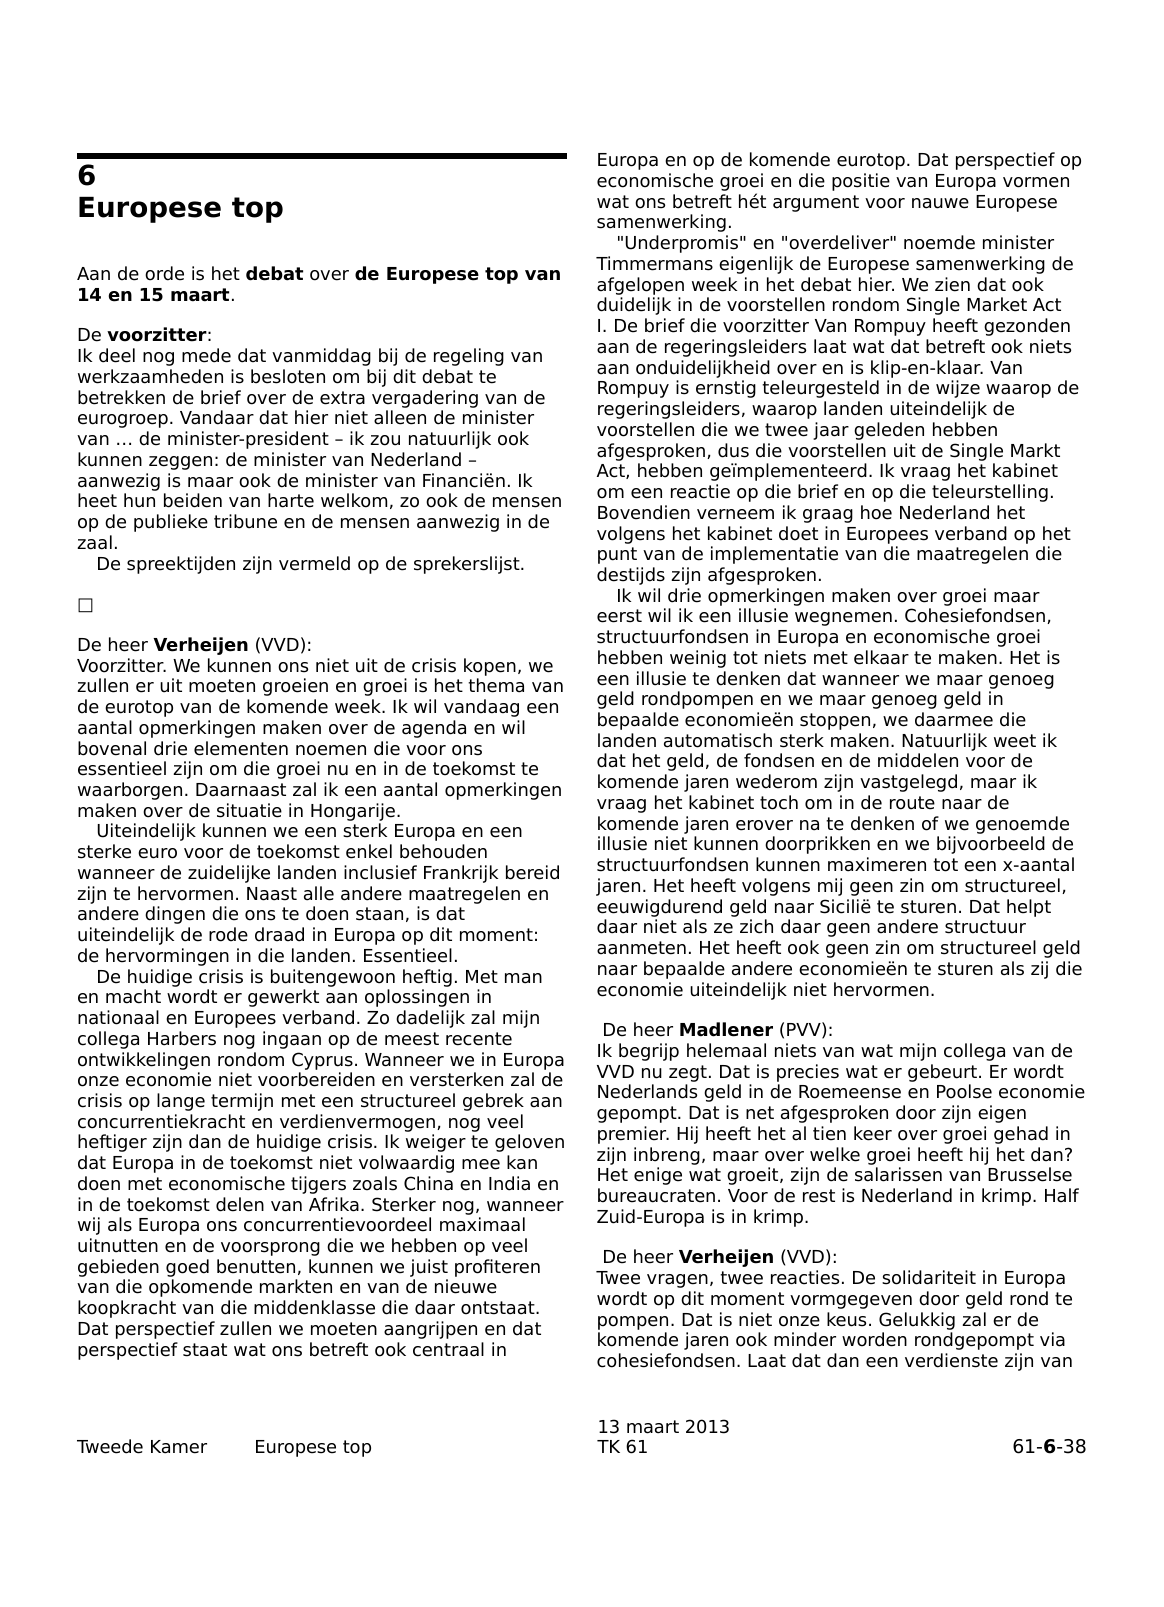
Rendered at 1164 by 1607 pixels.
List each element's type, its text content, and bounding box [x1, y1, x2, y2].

text Voorzitter. We kunnen ons niet uit de crisis kopen, we zullen er uit moeten groeien en groei is het thema van de eurotop van de komende week. Ik wil vandaag een aantal opmerkingen maken over de agenda en wil bovenal drie elementen noemen die voor ons essentieel zijn om die groei nu en in de toekomst te waarborgen. Daarnaast zal ik een aantal opmerkingen maken over de situatie in Hongarije. [77, 656, 567, 821]
text De spreektijden zijn vermeld op de sprekerslijst. [77, 553, 567, 574]
text Ik deel nog mede dat vanmiddag bij de regeling van werkzaamheden is besloten om bij dit debat te betrekken de brief over de extra vergadering van de eurogroep. Vandaar dat hier niet alleen de minister van … de minister-president – ik zou natuurlijk ook kunnen zeggen: de minister van Nederland – aanwezig is maar ook de minister van Financiën. Ik heet hun beiden van harte welkom, zo ook de mensen op de publieke tribune en de mensen aanwezig in de zaal. [77, 346, 567, 553]
text "Underpromis" en "overdeliver" noemde minister Timmermans eigenlijk de Europese samenwerking de afgelopen week in het debat hier. We zien dat ook duidelijk in de voorstellen rondom Single Market Act I. De brief die voorzitter Van Rompuy heeft gezonden aan de regeringsleiders laat wat dat betreft ook niets aan onduidelijkheid over en is klip-en-klaar. Van Rompuy is ernstig teleurgesteld in de wijze waarop de regeringsleiders, waarop landen uiteindelijk de voorstellen die we twee jaar geleden hebben afgesproken, dus die voorstellen uit de Single Markt Act, hebben geïmplementeerd. Ik vraag het kabinet om een reactie op die brief en op die teleurstelling. Bovendien verneem ik graag hoe Nederland het volgens het kabinet doet in Europees verband op het punt van de implementatie van die maatregelen die destijds zijn afgesproken. [596, 233, 1087, 586]
text Ik wil drie opmerkingen maken over groei maar eerst wil ik een illusie wegnemen. Cohesiefondsen, structuurfondsen in Europa en economische groei hebben weinig tot niets met elkaar te maken. Het is een illusie te denken dat wanneer we maar genoeg geld rondpompen en we maar genoeg geld in bepaalde economieën stoppen, we daarmee die landen automatisch sterk maken. Natuurlijk weet ik dat het geld, de fondsen en de middelen voor de komende jaren wederom zijn vastgelegd, maar ik vraag het kabinet toch om in de route naar de komende jaren erover na te denken of we genoemde illusie niet kunnen doorprikken en we bijvoorbeeld de structuurfondsen kunnen maximeren tot een x-aantal jaren. Het heeft volgens mij geen zin om structureel, eeuwigdurend geld naar Sicilië te sturen. Dat helpt daar niet als ze zich daar geen andere structuur aanmeten. Het heeft ook geen zin om structureel geld naar bepaalde andere economieën te sturen als zij die economie uiteindelijk niet hervormen. [596, 586, 1087, 1000]
text Aan de orde is het debat over de Europese top van 14 en 15 maart. [77, 264, 567, 305]
text Ik begrijp helemaal niets van wat mijn collega van de VVD nu zegt. Dat is precies wat er gebeurt. Er wordt Nederlands geld in de Roemeense en Poolse economie gepompt. Dat is net afgesproken door zijn eigen premier. Hij heeft het al tien keer over groei gehad in zijn inbreng, maar over welke groei heeft hij het dan? Het enige wat groeit, zijn de salarissen van Brusselse bureaucraten. Voor de rest is Nederland in krimp. Half Zuid-Europa is in krimp. [596, 1041, 1087, 1227]
text De huidige crisis is buitengewoon heftig. Met man en macht wordt er gewerkt aan oplossingen in nationaal en Europees verband. Zo dadelijk zal mijn collega Harbers nog ingaan op de meest recente ontwikkelingen rondom Cyprus. Wanneer we in Europa onze economie niet voorbereiden en versterken zal de crisis op lange termijn met een structureel gebrek aan concurrentiekracht en verdienvermogen, nog veel heftiger zijn dan de huidige crisis. Ik weiger te geloven dat Europa in de toekomst niet volwaardig mee kan doen met economische tijgers zoals China en India en in de toekomst delen van Afrika. Sterker nog, wanneer wij als Europa ons concurrentievoordeel maximaal uitnutten en de voorsprong die we hebben op veel gebieden goed benutten, kunnen we juist profiteren van die opkomende markten en van de nieuwe koopkracht van die middenklasse die daar ontstaat. Dat perspectief zullen we moeten aangrijpen en dat perspectief staat wat ons betreft ook centraal in [77, 966, 567, 1360]
text Europa en op de komende eurotop. Dat perspectief op economische groei en die positie van Europa vormen wat ons betreft hét argument voor nauwe Europese samenwerking. [596, 150, 1087, 233]
text De heer Verheijen (VVD): [596, 1247, 1087, 1268]
text Uiteindelijk kunnen we een sterk Europa en een sterke euro voor de toekomst enkel behouden wanneer de zuidelijke landen inclusief Frankrijk bereid zijn te hervormen. Naast alle andere maatregelen en andere dingen die ons te doen staan, is dat uiteindelijk de rode draad in Europa op dit moment: de hervormingen in die landen. Essentieel. [77, 821, 567, 966]
text De heer Verheijen (VVD): [77, 635, 567, 656]
text De heer Madlener (PVV): [596, 1020, 1087, 1041]
title 6 Europese top [77, 159, 567, 224]
text De voorzitter: [77, 325, 567, 346]
text Twee vragen, twee reacties. De solidariteit in Europa wordt op dit moment vormgegeven door geld rond te pompen. Dat is niet onze keus. Gelukkig zal er de komende jaren ook minder worden rondgepompt via cohesiefondsen. Laat dat dan een verdienste zijn van [596, 1268, 1087, 1372]
text □ [77, 594, 567, 615]
